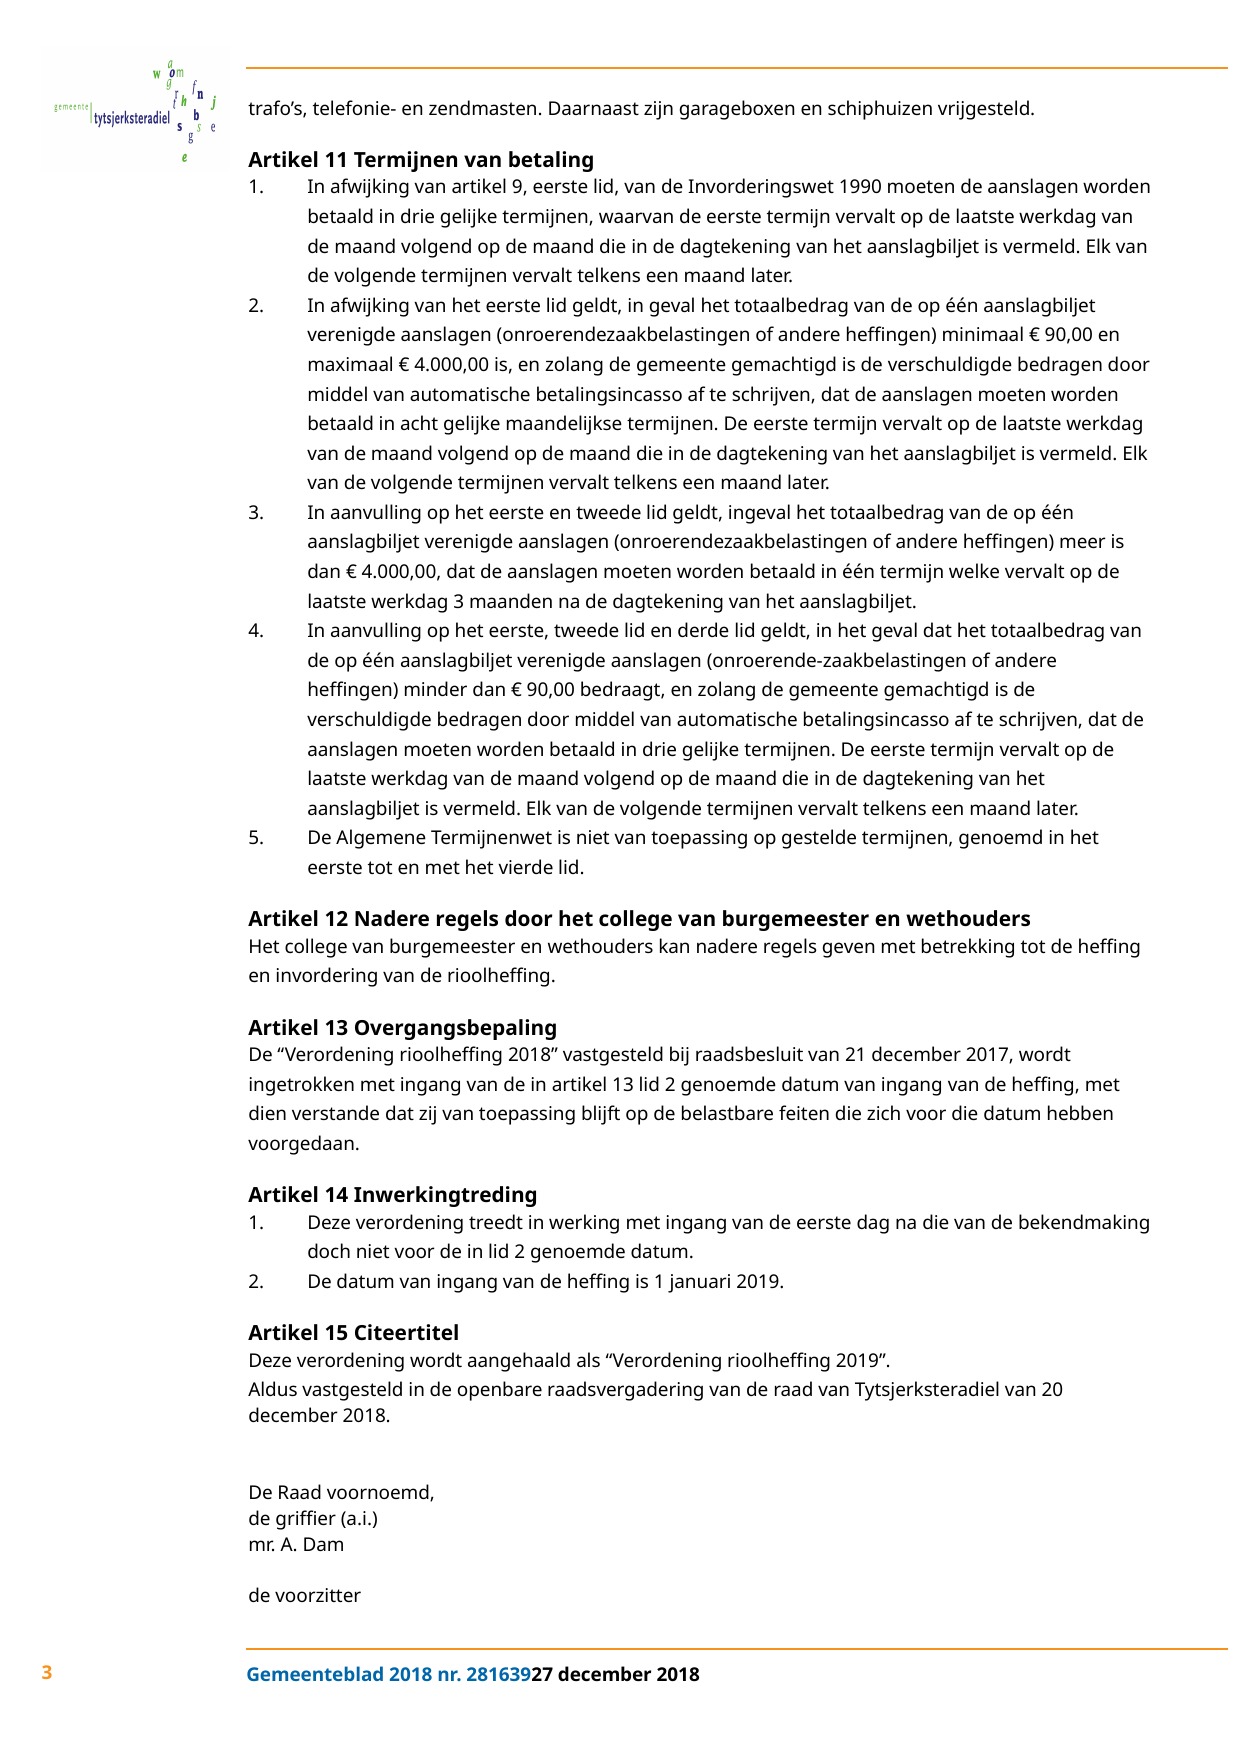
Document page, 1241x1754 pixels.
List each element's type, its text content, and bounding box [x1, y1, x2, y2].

text Aldus vastgesteld in de openbare raadsvergadering van de raad van Tytsjerksteradiel van 20 december 2018. [248, 1377, 1152, 1428]
text mr. A. Dam [248, 1531, 1152, 1557]
picture [41, 47, 231, 172]
text trafo’s, telefonie- en zendmasten. Daarnaast zijn garageboxen en schiphuizen vrijgesteld. [248, 95, 1152, 121]
text Het college van burgemeester en wethouders kan nadere regels geven met betrekking tot de heffing en invordering van de rioolheffing. [248, 933, 1152, 988]
text De Raad voornoemd, [248, 1479, 1152, 1505]
list In afwijking van het eerste lid geldt, in geval het totaalbedrag van de op één aanslagbiljet verenigde aanslagen (onroerendezaakbelastingen of andere heffingen) minimaal € 90,00 en maximaal € 4.000,00 is, en zolang de gemeente gemachtigd is de verschuldigde bedragen door middel van automatische betalingsincasso af te schrijven, dat de aanslagen moeten worden betaald in acht gelijke maandelijkse termijnen. De eerste termijn vervalt op de laatste werkdag van de maand volgend op de maand die in de dagtekening van het aanslagbiljet is vermeld. Elk van de volgende termijnen vervalt telkens een maand later. [248, 292, 1152, 495]
text Artikel 14 Inwerkingtreding [248, 1181, 1152, 1209]
text Deze verordening wordt aangehaald als “Verordening rioolheffing 2019”. [248, 1347, 1152, 1373]
list In aanvulling op het eerste en tweede lid geldt, ingeval het totaalbedrag van de op één aanslagbiljet verenigde aanslagen (onroerendezaakbelastingen of andere heffingen) meer is dan € 4.000,00, dat de aanslagen moeten worden betaald in één termijn welke vervalt op de laatste werkdag 3 maanden na de dagtekening van het aanslagbiljet. [248, 499, 1152, 613]
text de griffier (a.i.) [248, 1505, 1152, 1531]
text de voorzitter [248, 1582, 1152, 1608]
text De “Verordening rioolheffing 2018” vastgesteld bij raadsbesluit van 21 december 2017, wordt ingetrokken met ingang van de in artikel 13 lid 2 genoemde datum van ingang van de heffing, met dien verstande dat zij van toepassing blijft op de belastbare feiten die zich voor die datum hebben voorgedaan. [248, 1041, 1152, 1156]
text Artikel 12 Nadere regels door het college van burgemeester en wethouders [248, 904, 1152, 933]
text Artikel 15 Citeertitel [248, 1318, 1152, 1347]
text Artikel 13 Overgangsbepaling [248, 1013, 1152, 1041]
list De datum van ingang van de heffing is 1 januari 2019. [248, 1268, 1152, 1294]
list In aanvulling op het eerste, tweede lid en derde lid geldt, in het geval dat het totaalbedrag van de op één aanslagbiljet verenigde aanslagen (onroerende-zaakbelastingen of andere heffingen) minder dan € 90,00 bedraagt, en zolang de gemeente gemachtigd is de verschuldigde bedragen door middel van automatische betalingsincasso af te schrijven, dat de aanslagen moeten worden betaald in drie gelijke termijnen. De eerste termijn vervalt op de laatste werkdag van de maand volgend op de maand die in de dagtekening van het aanslagbiljet is vermeld. Elk van de volgende termijnen vervalt telkens een maand later. [248, 617, 1152, 821]
list Deze verordening treedt in werking met ingang van de eerste dag na die van de bekendmaking doch niet voor de in lid 2 genoemde datum. [248, 1209, 1152, 1264]
list De Algemene Termijnenwet is niet van toepassing op gestelde termijnen, genoemd in het eerste tot en met het vierde lid. [248, 824, 1152, 880]
text Artikel 11 Termijnen van betaling [248, 145, 1152, 174]
list In afwijking van artikel 9, eerste lid, van de Invorderingswet 1990 moeten de aanslagen worden betaald in drie gelijke termijnen, waarvan de eerste termijn vervalt op de laatste werkdag van de maand volgend op de maand die in de dagtekening van het aanslagbiljet is vermeld. Elk van de volgende termijnen vervalt telkens een maand later. [248, 174, 1152, 288]
